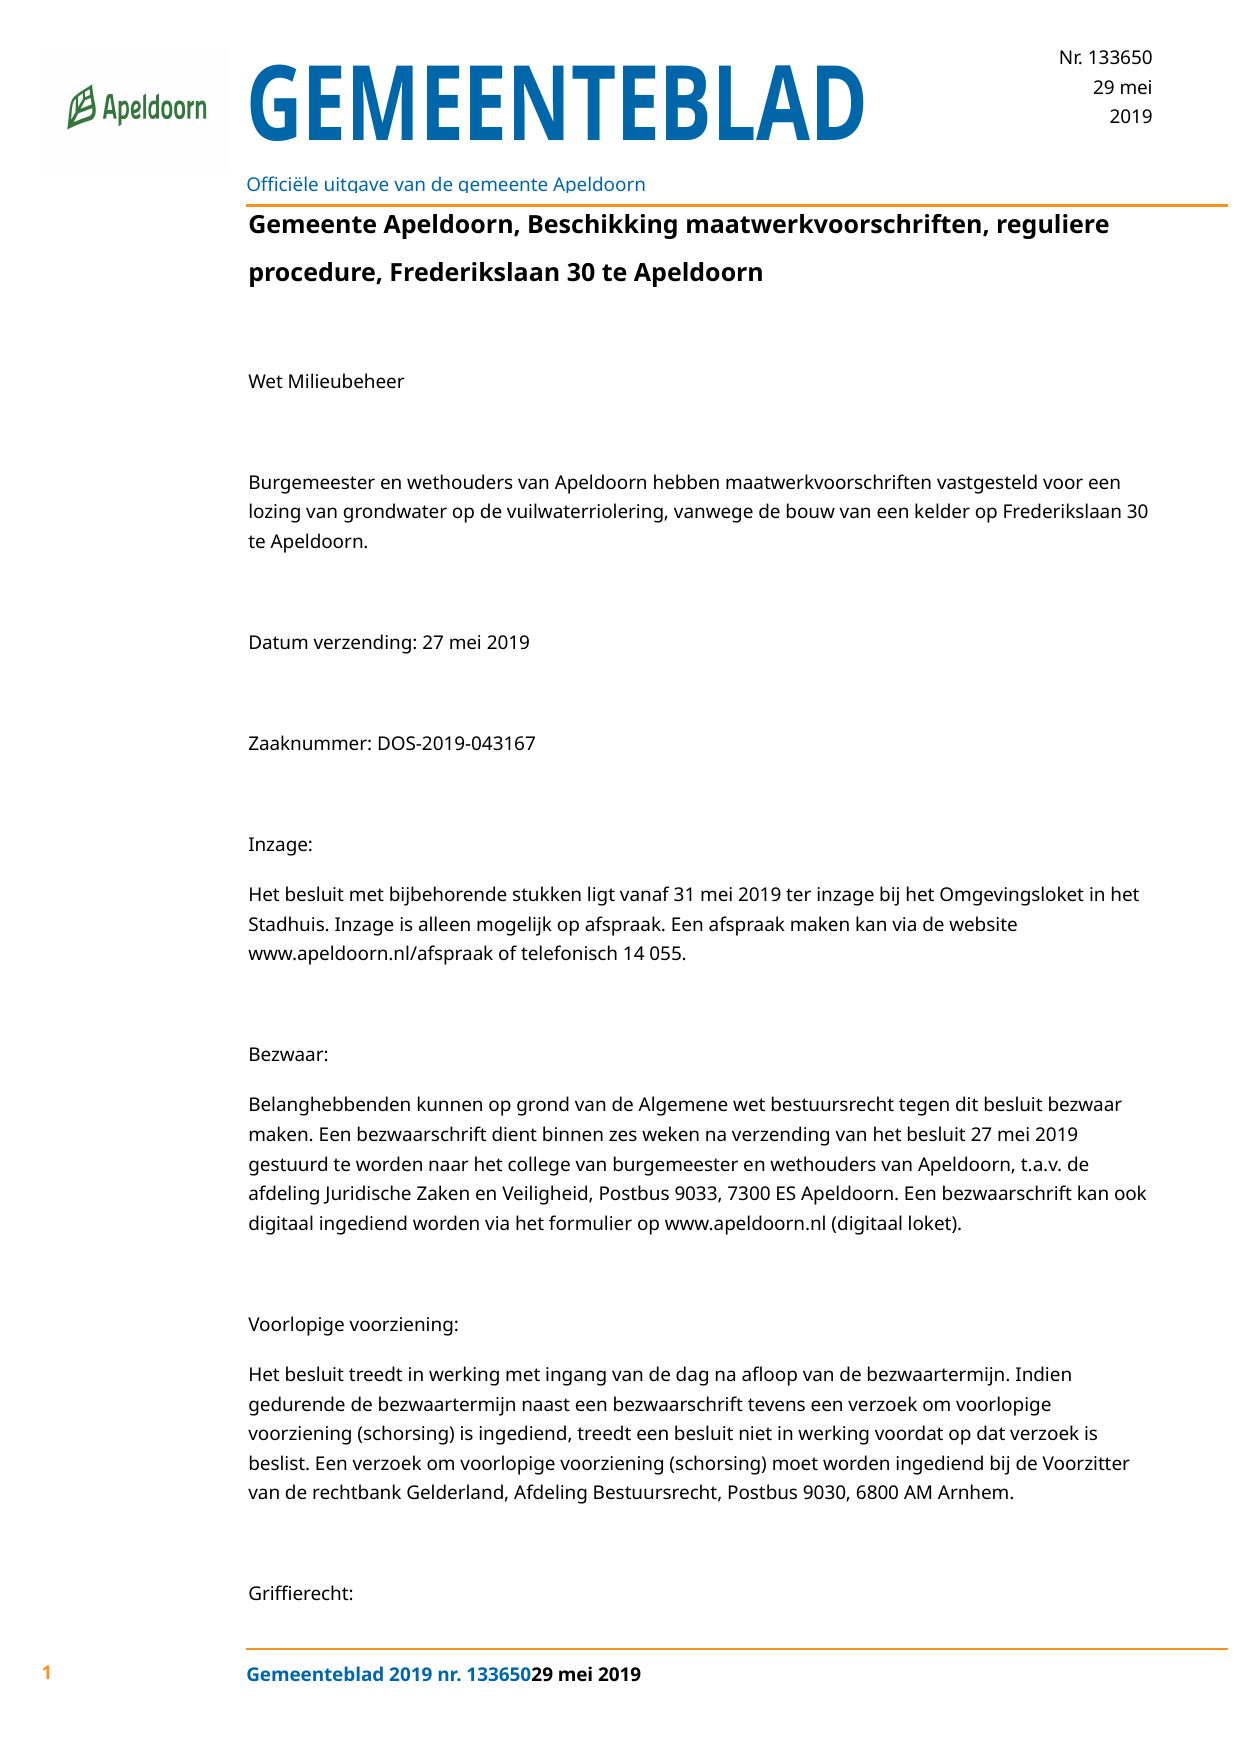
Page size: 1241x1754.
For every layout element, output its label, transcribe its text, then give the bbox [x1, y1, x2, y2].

text Het besluit treedt in werking met ingang van de dag na afloop van de bezwaartermijn. Indien gedurende de bezwaartermijn naast een bezwaarschrift tevens een verzoek om voorlopige voorziening (schorsing) is ingediend, treedt een besluit niet in werking voordat op dat verzoek is beslist. Een verzoek om voorlopige voorziening (schorsing) moet worden ingediend bij de Voorzitter van de rechtbank Gelderland, Afdeling Bestuursrecht, Postbus 9030, 6800 AM Arnhem. [248, 1361, 1152, 1505]
text Voorlopige voorziening: [248, 1311, 1152, 1337]
text Datum verzending: 27 mei 2019 [248, 629, 1152, 655]
text Inzage: [248, 831, 1152, 857]
text Burgemeester en wethouders van Apeldoorn hebben maatwerkvoorschriften vastgesteld voor een lozing van grondwater op de vuilwaterriolering, vanwege de bouw van een kelder op Frederikslaan 30 te Apeldoorn. [248, 469, 1152, 554]
text Belanghebbenden kunnen op grond van de Algemene wet bestuursrecht tegen dit besluit bezwaar maken. Een bezwaarschrift dient binnen zes weken na verzending van het besluit 27 mei 2019 gestuurd te worden naar het college van burgemeester en wethouders van Apeldoorn, t.a.v. de afdeling Juridische Zaken en Veiligheid, Postbus 9033, 7300 ES Apeldoorn. Een bezwaarschrift kan ook digitaal ingediend worden via het formulier op www.apeldoorn.nl (digitaal loket). [248, 1092, 1152, 1236]
text Bezwaar: [248, 1041, 1152, 1067]
text Het besluit met bijbehorende stukken ligt vanaf 31 mei 2019 ter inzage bij het Omgevingsloket in het Stadhuis. Inzage is alleen mogelijk op afspraak. Een afspraak maken kan via de website www.apeldoorn.nl/afspraak of telefonisch 14 055. [248, 881, 1152, 966]
picture [41, 47, 231, 172]
text Zaaknummer: DOS-2019-043167 [248, 730, 1152, 756]
text Wet Milieubeheer [248, 368, 1152, 394]
text Gemeente Apeldoorn, Beschikking maatwerkvoorschriften, reguliere procedure, Frederikslaan 30 te Apeldoorn [248, 207, 1152, 288]
text Griffierecht: [248, 1580, 1152, 1606]
